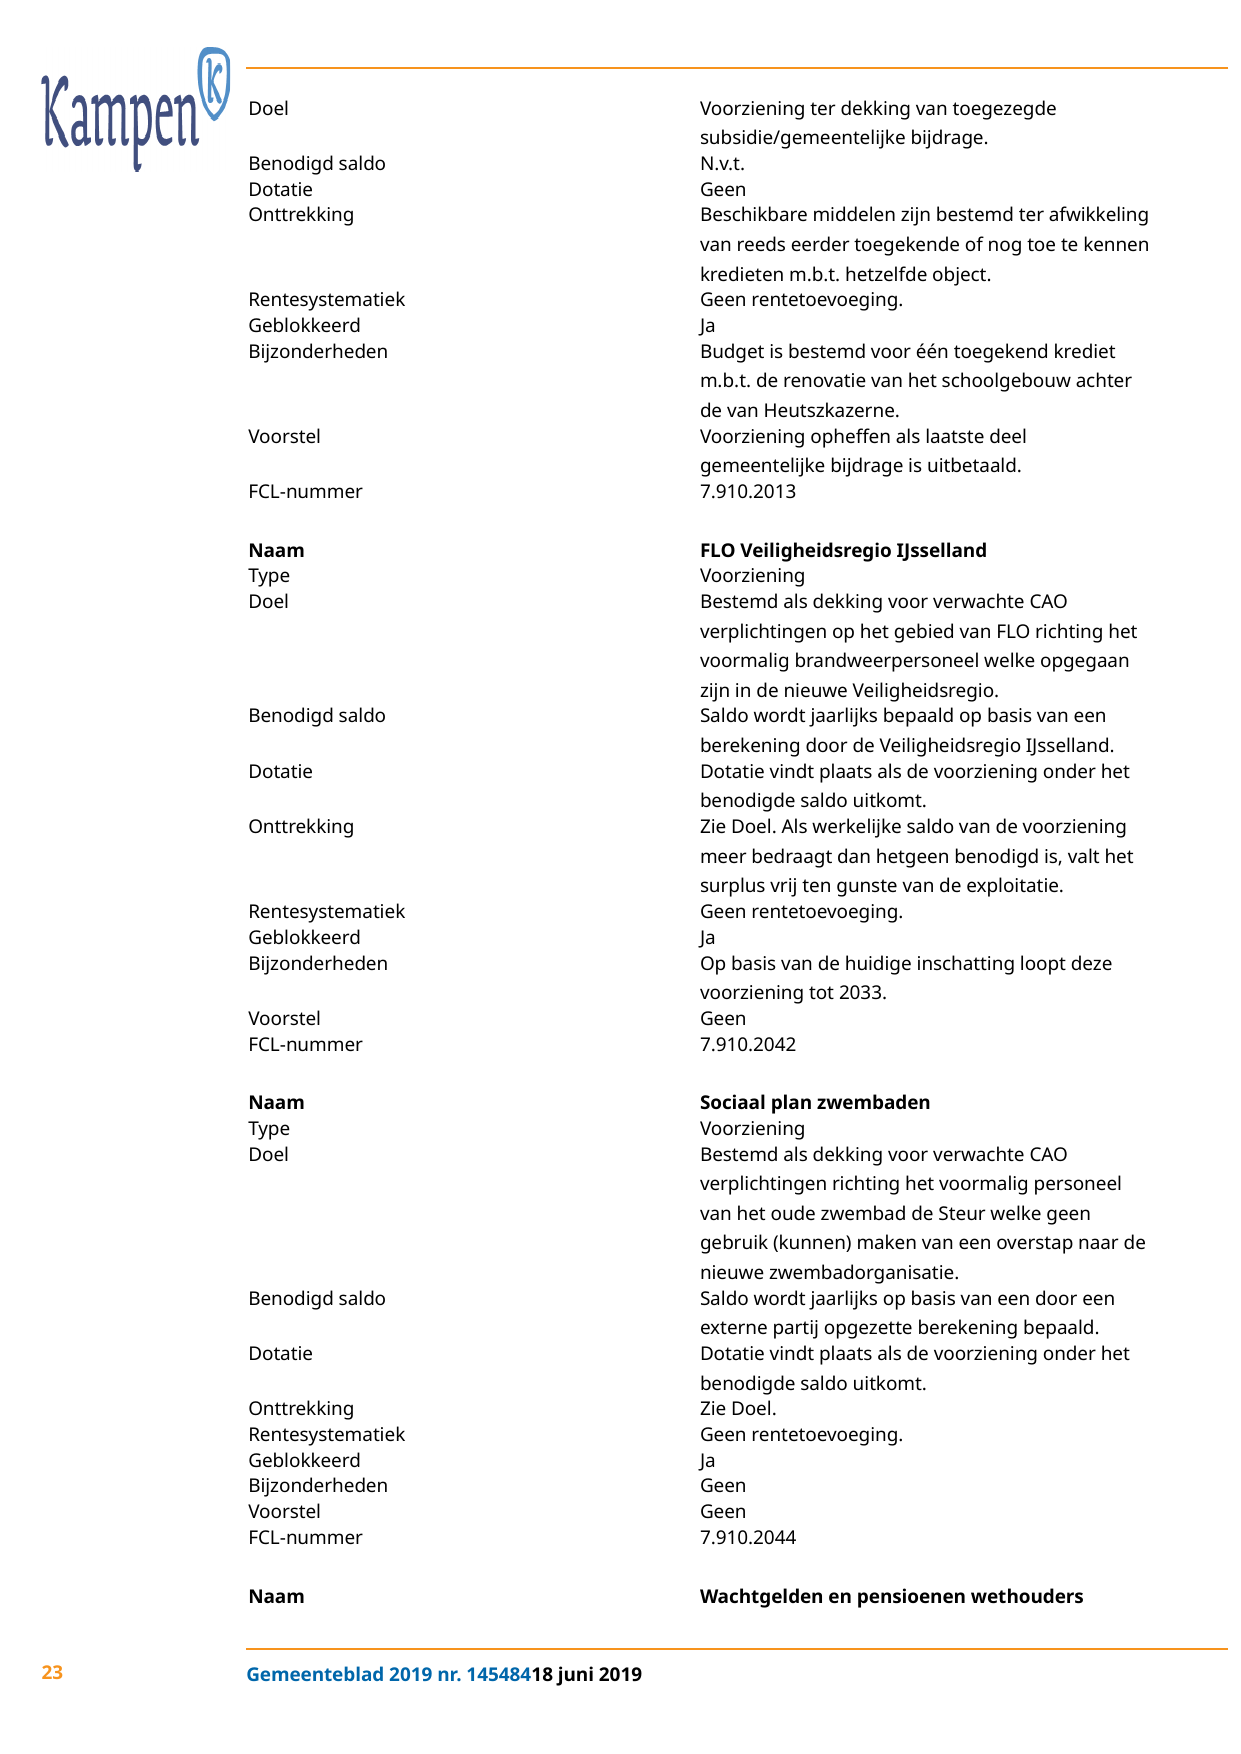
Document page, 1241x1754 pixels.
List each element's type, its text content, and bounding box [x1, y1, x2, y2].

table_cell Geen [700, 1005, 1152, 1031]
table_cell Dotatie vindt plaats als de voorziening onder het benodigde saldo uitkomt. [700, 758, 1152, 813]
table_cell Geen [700, 1473, 1152, 1498]
table_cell Bestemd als dekking voor verwachte CAO verplichtingen op het gebied van FLO richting het voormalig brandweerpersoneel welke opgegaan zijn in de nieuwe Veiligheidsregio. [700, 588, 1152, 703]
table_cell Geblokkeerd [248, 312, 700, 338]
table_cell Onttrekking [248, 813, 700, 898]
table_cell Voorstel [248, 423, 700, 478]
table_cell Type [248, 563, 700, 588]
table_cell Voorziening [700, 563, 1152, 588]
table_cell Op basis van de huidige inschatting loopt deze voorziening tot 2033. [700, 950, 1152, 1005]
table_cell Bijzonderheden [248, 950, 700, 1005]
table_header Wachtgelden en pensioenen wethouders [700, 1583, 1152, 1608]
table_cell Rentesystematiek [248, 1421, 700, 1447]
table_cell Doel [248, 588, 700, 703]
table_cell Zie Doel. [700, 1396, 1152, 1421]
table_cell Saldo wordt jaarlijks bepaald op basis van een berekening door de Veiligheidsregio IJsselland. [700, 703, 1152, 758]
table_cell Benodigd saldo [248, 1285, 700, 1340]
table_cell Voorziening opheffen als laatste deel gemeentelijke bijdrage is uitbetaald. [700, 423, 1152, 478]
table_cell Doel [248, 95, 700, 150]
table_cell Rentesystematiek [248, 286, 700, 312]
table_cell Geen [700, 1499, 1152, 1524]
table_header Naam [248, 1583, 700, 1608]
table_cell N.v.t. [700, 150, 1152, 176]
table_cell Rentesystematiek [248, 898, 700, 924]
table_cell Zie Doel. Als werkelijke saldo van de voorziening meer bedraagt dan hetgeen benodigd is, valt het surplus vrij ten gunste van de exploitatie. [700, 813, 1152, 898]
table_cell Onttrekking [248, 1396, 700, 1421]
table_header FLO Veiligheidsregio IJsselland [700, 537, 1152, 562]
table_cell 7.910.2042 [700, 1031, 1152, 1056]
table_cell Voorziening ter dekking van toegezegde subsidie/gemeentelijke bijdrage. [700, 95, 1152, 150]
table_cell Type [248, 1115, 700, 1141]
table_cell 7.910.2044 [700, 1524, 1152, 1550]
table_cell Geblokkeerd [248, 924, 700, 950]
table_cell Beschikbare middelen zijn bestemd ter afwikkeling van reeds eerder toegekende of nog toe te kennen kredieten m.b.t. hetzelfde object. [700, 202, 1152, 286]
table_cell Doel [248, 1141, 700, 1285]
table_cell Ja [700, 312, 1152, 338]
table_cell Budget is bestemd voor één toegekend krediet m.b.t. de renovatie van het schoolgebouw achter de van Heutszkazerne. [700, 338, 1152, 423]
table_cell Dotatie [248, 1340, 700, 1396]
table_cell Benodigd saldo [248, 703, 700, 758]
table_cell Voorstel [248, 1499, 700, 1524]
table_cell Geen rentetoevoeging. [700, 1421, 1152, 1447]
table_cell Geen rentetoevoeging. [700, 898, 1152, 924]
table_header Sociaal plan zwembaden [700, 1089, 1152, 1115]
picture [41, 47, 231, 172]
table_cell Ja [700, 924, 1152, 950]
table_cell Dotatie vindt plaats als de voorziening onder het benodigde saldo uitkomt. [700, 1340, 1152, 1396]
table_cell Bijzonderheden [248, 338, 700, 423]
table_cell FCL-nummer [248, 1524, 700, 1550]
table_cell Saldo wordt jaarlijks op basis van een door een externe partij opgezette berekening bepaald. [700, 1285, 1152, 1340]
table_cell Benodigd saldo [248, 150, 700, 176]
table_cell Voorziening [700, 1115, 1152, 1141]
table_cell FCL-nummer [248, 478, 700, 504]
table_cell Voorstel [248, 1005, 700, 1031]
table_cell Onttrekking [248, 202, 700, 286]
table_cell Dotatie [248, 176, 700, 202]
table_cell Geen rentetoevoeging. [700, 286, 1152, 312]
table_header Naam [248, 1089, 700, 1115]
table_cell Geblokkeerd [248, 1447, 700, 1473]
table_cell Geen [700, 176, 1152, 202]
table_cell Bijzonderheden [248, 1473, 700, 1498]
table_cell 7.910.2013 [700, 478, 1152, 504]
table_cell FCL-nummer [248, 1031, 700, 1056]
table_cell Bestemd als dekking voor verwachte CAO verplichtingen richting het voormalig personeel van het oude zwembad de Steur welke geen gebruik (kunnen) maken van een overstap naar de nieuwe zwembadorganisatie. [700, 1141, 1152, 1285]
table_cell Dotatie [248, 758, 700, 813]
table_cell Ja [700, 1447, 1152, 1473]
table_header Naam [248, 537, 700, 562]
